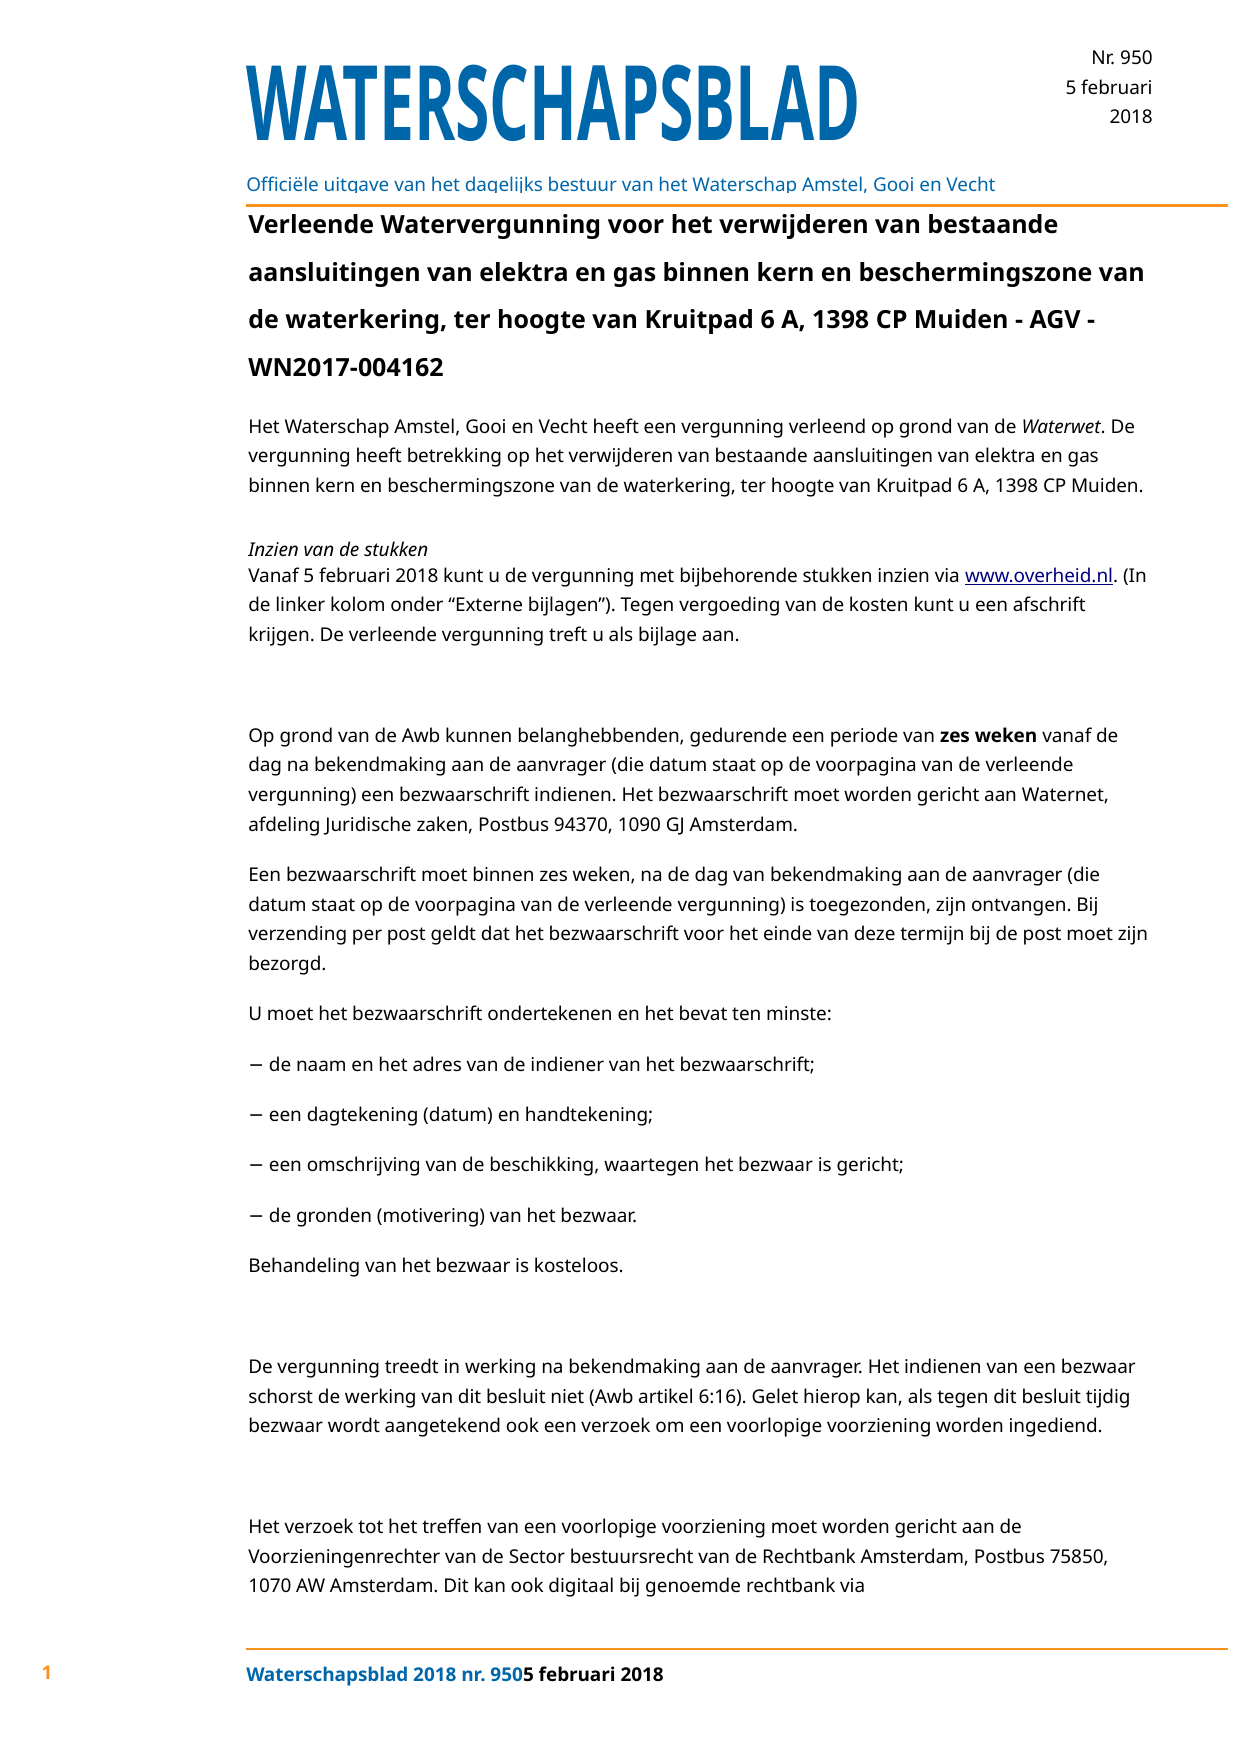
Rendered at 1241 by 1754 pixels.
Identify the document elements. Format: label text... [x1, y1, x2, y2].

text Het verzoek tot het treffen van een voorlopige voorziening moet worden gericht aan de Voorzieningenrechter van de Sector bestuursrecht van de Rechtbank Amsterdam, Postbus 75850, 1070 AW Amsterdam. Dit kan ook digitaal bij genoemde rechtbank via [248, 1513, 1152, 1598]
text − een omschrijving van de beschikking, waartegen het bezwaar is gericht; [248, 1152, 1152, 1177]
text Verleende Watervergunning voor het verwijderen van bestaande aansluitingen van elektra en gas binnen kern en beschermingszone van de waterkering, ter hoogte van Kruitpad 6 A, 1398 CP Muiden - AGV - WN2017-004162 [248, 207, 1152, 384]
text Het Waterschap Amstel, Gooi en Vecht heeft een vergunning verleend op grond van de Waterwet. De vergunning heeft betrekking op het verwijderen van bestaande aansluitingen van elektra en gas binnen kern en beschermingszone van de waterkering, ter hoogte van Kruitpad 6 A, 1398 CP Muiden. [248, 413, 1152, 498]
text − de gronden (motivering) van het bezwaar. [248, 1202, 1152, 1228]
text − een dagtekening (datum) en handtekening; [248, 1101, 1152, 1127]
text U moet het bezwaarschrift ondertekenen en het bevat ten minste: [248, 1000, 1152, 1026]
text − de naam en het adres van de indiener van het bezwaarschrift; [248, 1051, 1152, 1076]
text Op grond van de Awb kunnen belanghebbenden, gedurende een periode van zes weken vanaf de dag na bekendmaking aan de aanvrager (die datum staat op de voorpagina van de verleende vergunning) een bezwaarschrift indienen. Het bezwaarschrift moet worden gericht aan Waternet, afdeling Juridische zaken, Postbus 94370, 1090 GJ Amsterdam. [248, 722, 1152, 836]
text Een bezwaarschrift moet binnen zes weken, na de dag van bekendmaking aan de aanvrager (die datum staat op de voorpagina van de verleende vergunning) is toegezonden, zijn ontvangen. Bij verzending per post geldt dat het bezwaarschrift voor het einde van deze termijn bij de post moet zijn bezorgd. [248, 861, 1152, 976]
text Behandeling van het bezwaar is kosteloos. [248, 1252, 1152, 1278]
picture [41, 47, 231, 172]
text Vanaf 5 februari 2018 kunt u de vergunning met bijbehorende stukken inzien via www.overheid.nl. (In de linker kolom onder “Externe bijlagen”). Tegen vergoeding van de kosten kunt u een afschrift krijgen. De verleende vergunning treft u als bijlage aan. [248, 562, 1152, 647]
text De vergunning treedt in werking na bekendmaking aan de aanvrager. Het indienen van een bezwaar schorst de werking van dit besluit niet (Awb artikel 6:16). Gelet hierop kan, als tegen dit besluit tijdig bezwaar wordt aangetekend ook een verzoek om een voorlopige voorziening worden ingediend. [248, 1353, 1152, 1438]
text Inzien van de stukken [248, 536, 1152, 562]
